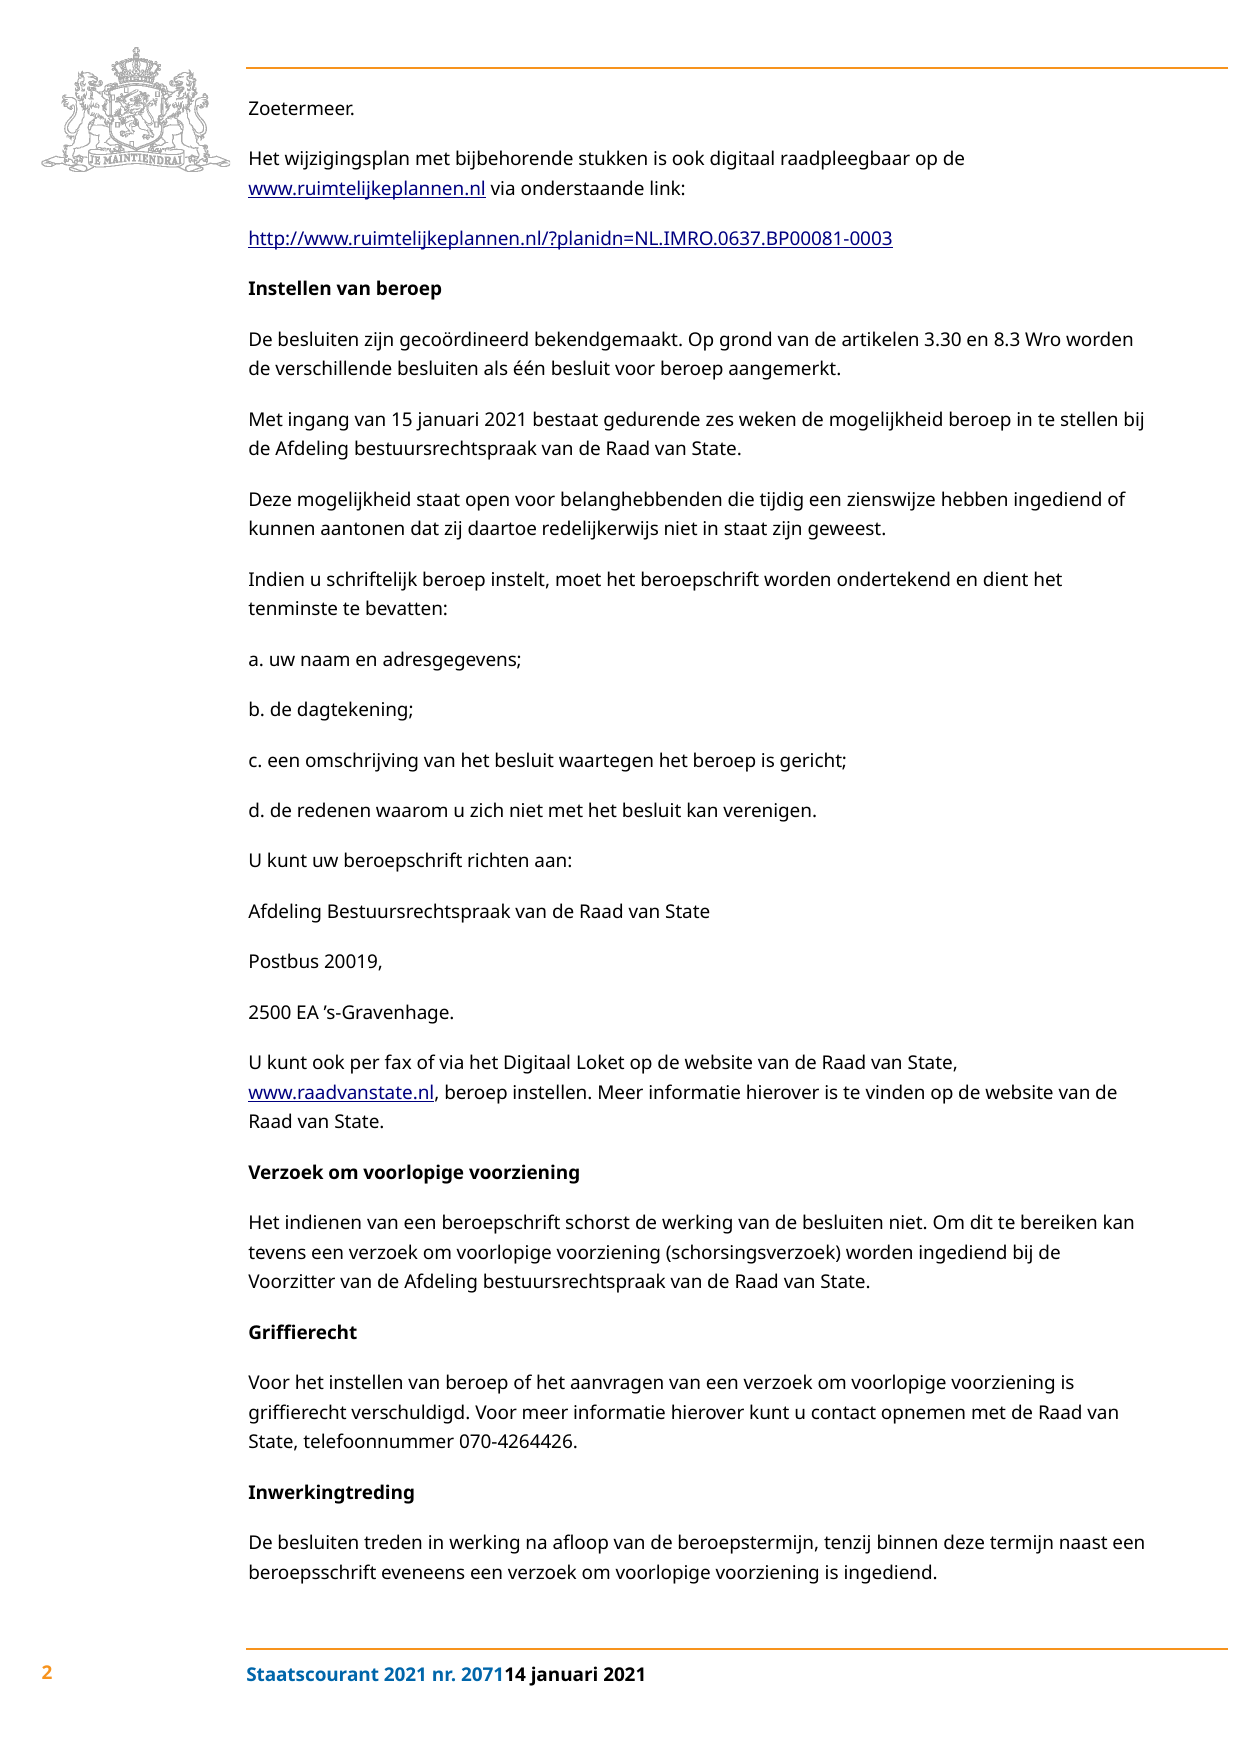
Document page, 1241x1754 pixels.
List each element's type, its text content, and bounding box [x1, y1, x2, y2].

text Het wijzigingsplan met bijbehorende stukken is ook digitaal raadpleegbaar op de www.ruimtelijkeplannen.nl via onderstaande link: [248, 145, 1152, 201]
text U kunt ook per fax of via het Digitaal Loket op de website van de Raad van State, www.raadvanstate.nl, beroep instellen. Meer informatie hierover is te vinden op de website van de Raad van State. [248, 1049, 1152, 1134]
text d. de redenen waarom u zich niet met het besluit kan verenigen. [248, 797, 1152, 823]
text Instellen van beroep [248, 276, 1152, 301]
text c. een omschrijving van het besluit waartegen het beroep is gericht; [248, 747, 1152, 773]
text a. uw naam en adresgegevens; [248, 646, 1152, 672]
text Griffierecht [248, 1319, 1152, 1345]
text Afdeling Bestuursrechtspraak van de Raad van State [248, 898, 1152, 924]
text Deze mogelijkheid staat open voor belanghebbenden die tijdig een zienswijze hebben ingediend of kunnen aantonen dat zij daartoe redelijkerwijs niet in staat zijn geweest. [248, 486, 1152, 541]
picture [41, 47, 231, 172]
text Met ingang van 15 januari 2021 bestaat gedurende zes weken de mogelijkheid beroep in te stellen bij de Afdeling bestuursrechtspraak van de Raad van State. [248, 406, 1152, 461]
text b. de dagtekening; [248, 696, 1152, 722]
text Zoetermeer. [248, 95, 1152, 121]
text Voor het instellen van beroep of het aanvragen van een verzoek om voorlopige voorziening is griffierecht verschuldigd. Voor meer informatie hierover kunt u contact opnemen met de Raad van State, telefoonnummer 070-4264426. [248, 1369, 1152, 1454]
text 2500 EA ’s-Gravenhage. [248, 999, 1152, 1025]
text De besluiten zijn gecoördineerd bekendgemaakt. Op grond van de artikelen 3.30 en 8.3 Wro worden de verschillende besluiten als één besluit voor beroep aangemerkt. [248, 326, 1152, 381]
text Het indienen van een beroepschrift schorst de werking van de besluiten niet. Om dit te bereiken kan tevens een verzoek om voorlopige voorziening (schorsingsverzoek) worden ingediend bij de Voorzitter van de Afdeling bestuursrechtspraak van de Raad van State. [248, 1209, 1152, 1294]
text Postbus 20019, [248, 948, 1152, 974]
text Indien u schriftelijk beroep instelt, moet het beroepschrift worden ondertekend en dient het tenminste te bevatten: [248, 566, 1152, 621]
text http://www.ruimtelijkeplannen.nl/?planidn=NL.IMRO.0637.BP00081-0003 [248, 225, 1152, 251]
text U kunt uw beroepschrift richten aan: [248, 848, 1152, 873]
text Verzoek om voorlopige voorziening [248, 1159, 1152, 1185]
text De besluiten treden in werking na afloop van de beroepstermijn, tenzij binnen deze termijn naast een beroepsschrift eveneens een verzoek om voorlopige voorziening is ingediend. [248, 1529, 1152, 1585]
text Inwerkingtreding [248, 1479, 1152, 1505]
